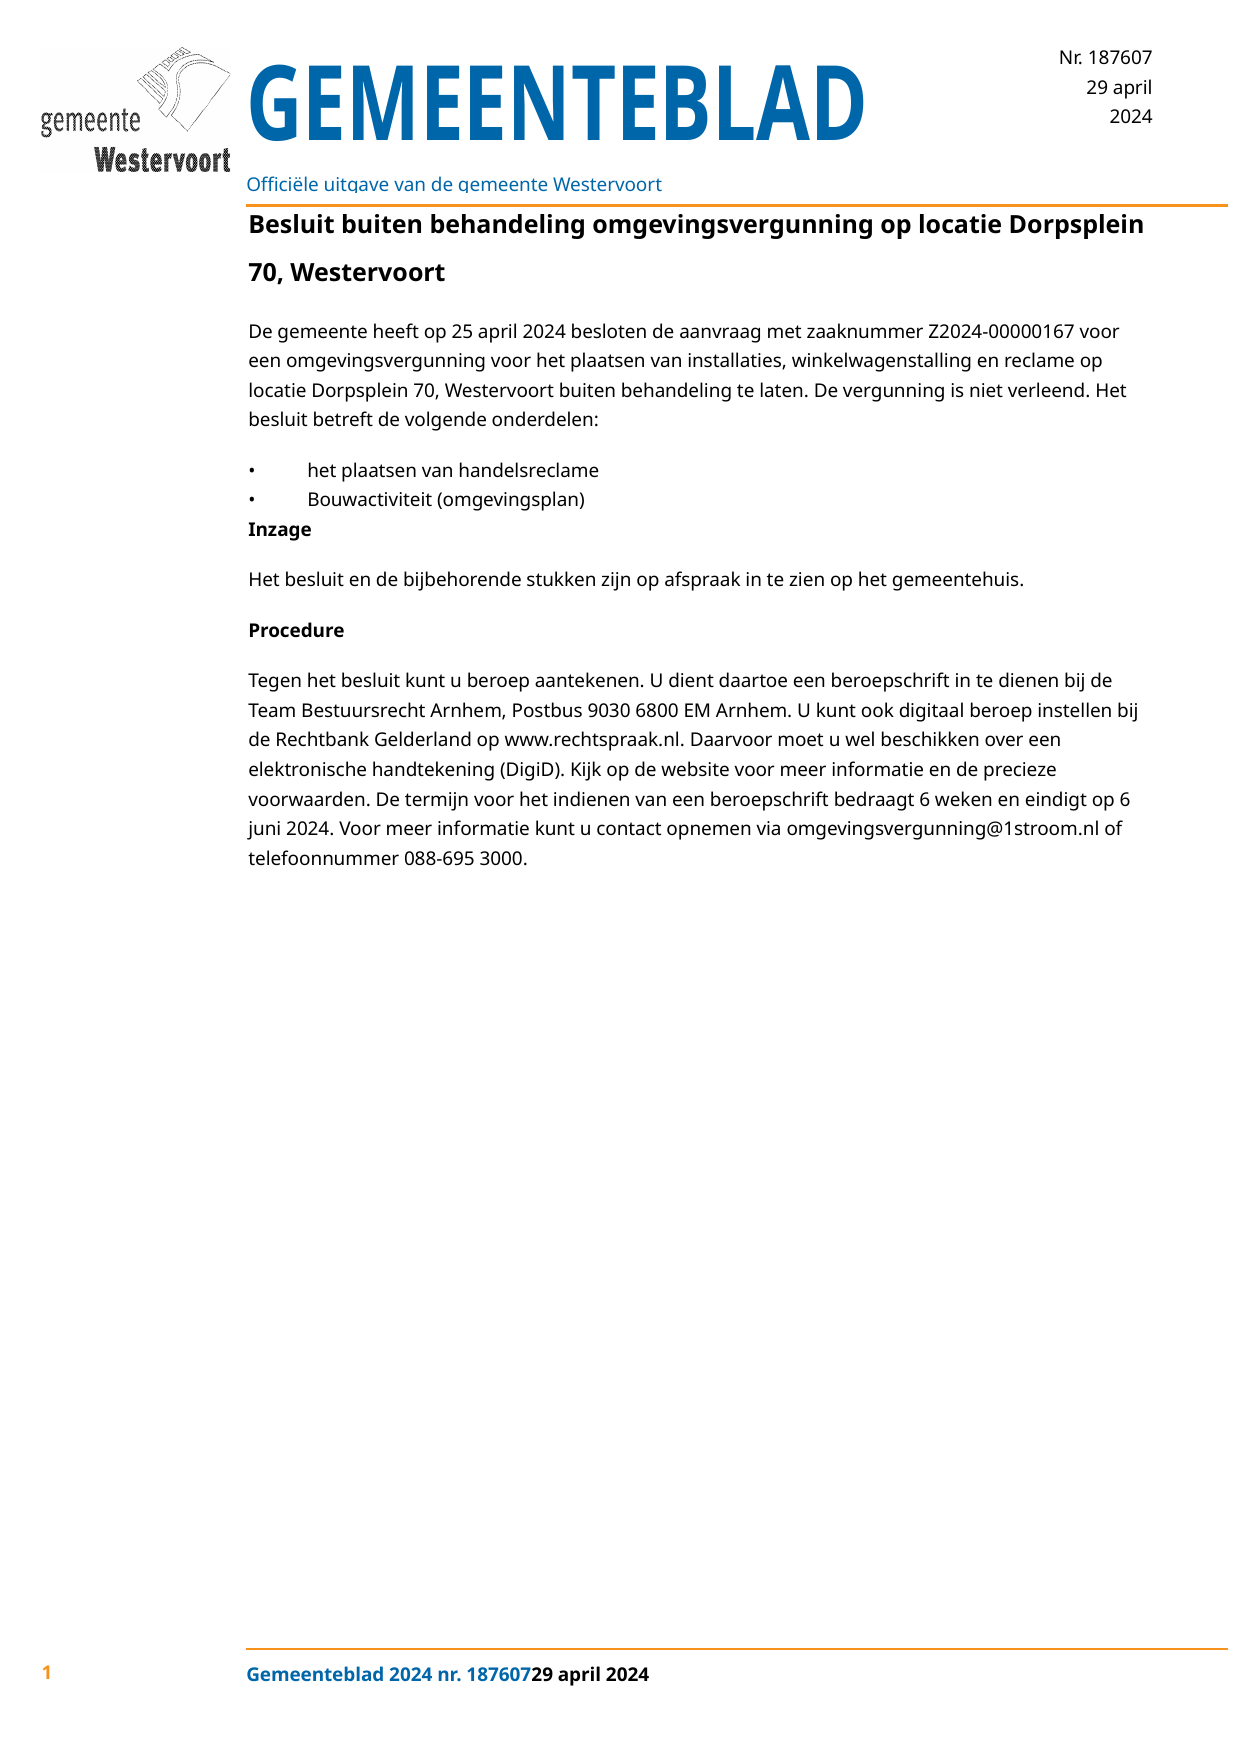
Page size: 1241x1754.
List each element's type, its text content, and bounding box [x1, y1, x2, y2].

text Procedure [248, 617, 1152, 643]
text Tegen het besluit kunt u beroep aantekenen. U dient daartoe een beroepschrift in te dienen bij de Team Bestuursrecht Arnhem, Postbus 9030 6800 EM Arnhem. U kunt ook digitaal beroep instellen bij de Rechtbank Gelderland op www.rechtspraak.nl. Daarvoor moet u wel beschikken over een elektronische handtekening (DigiD). Kijk op de website voor meer informatie en de precieze voorwaarden. De termijn voor het indienen van een beroepschrift bedraagt 6 weken en eindigt op 6 juni 2024. Voor meer informatie kunt u contact opnemen via omgevingsvergunning@1stroom.nl of telefoonnummer 088-695 3000. [248, 667, 1152, 871]
list het plaatsen van handelsreclame [248, 457, 1152, 483]
text Inzage [248, 516, 1152, 542]
text Besluit buiten behandeling omgevingsvergunning op locatie Dorpsplein 70, Westervoort [248, 207, 1152, 288]
list Bouwactiviteit (omgevingsplan) [248, 487, 1152, 512]
text De gemeente heeft op 25 april 2024 besloten de aanvraag met zaaknummer Z2024-00000167 voor een omgevingsvergunning voor het plaatsen van installaties, winkelwagenstalling en reclame op locatie Dorpsplein 70, Westervoort buiten behandeling te laten. De vergunning is niet verleend. Het besluit betreft de volgende onderdelen: [248, 318, 1152, 432]
picture [41, 47, 231, 172]
text Het besluit en de bijbehorende stukken zijn op afspraak in te zien op het gemeentehuis. [248, 567, 1152, 592]
